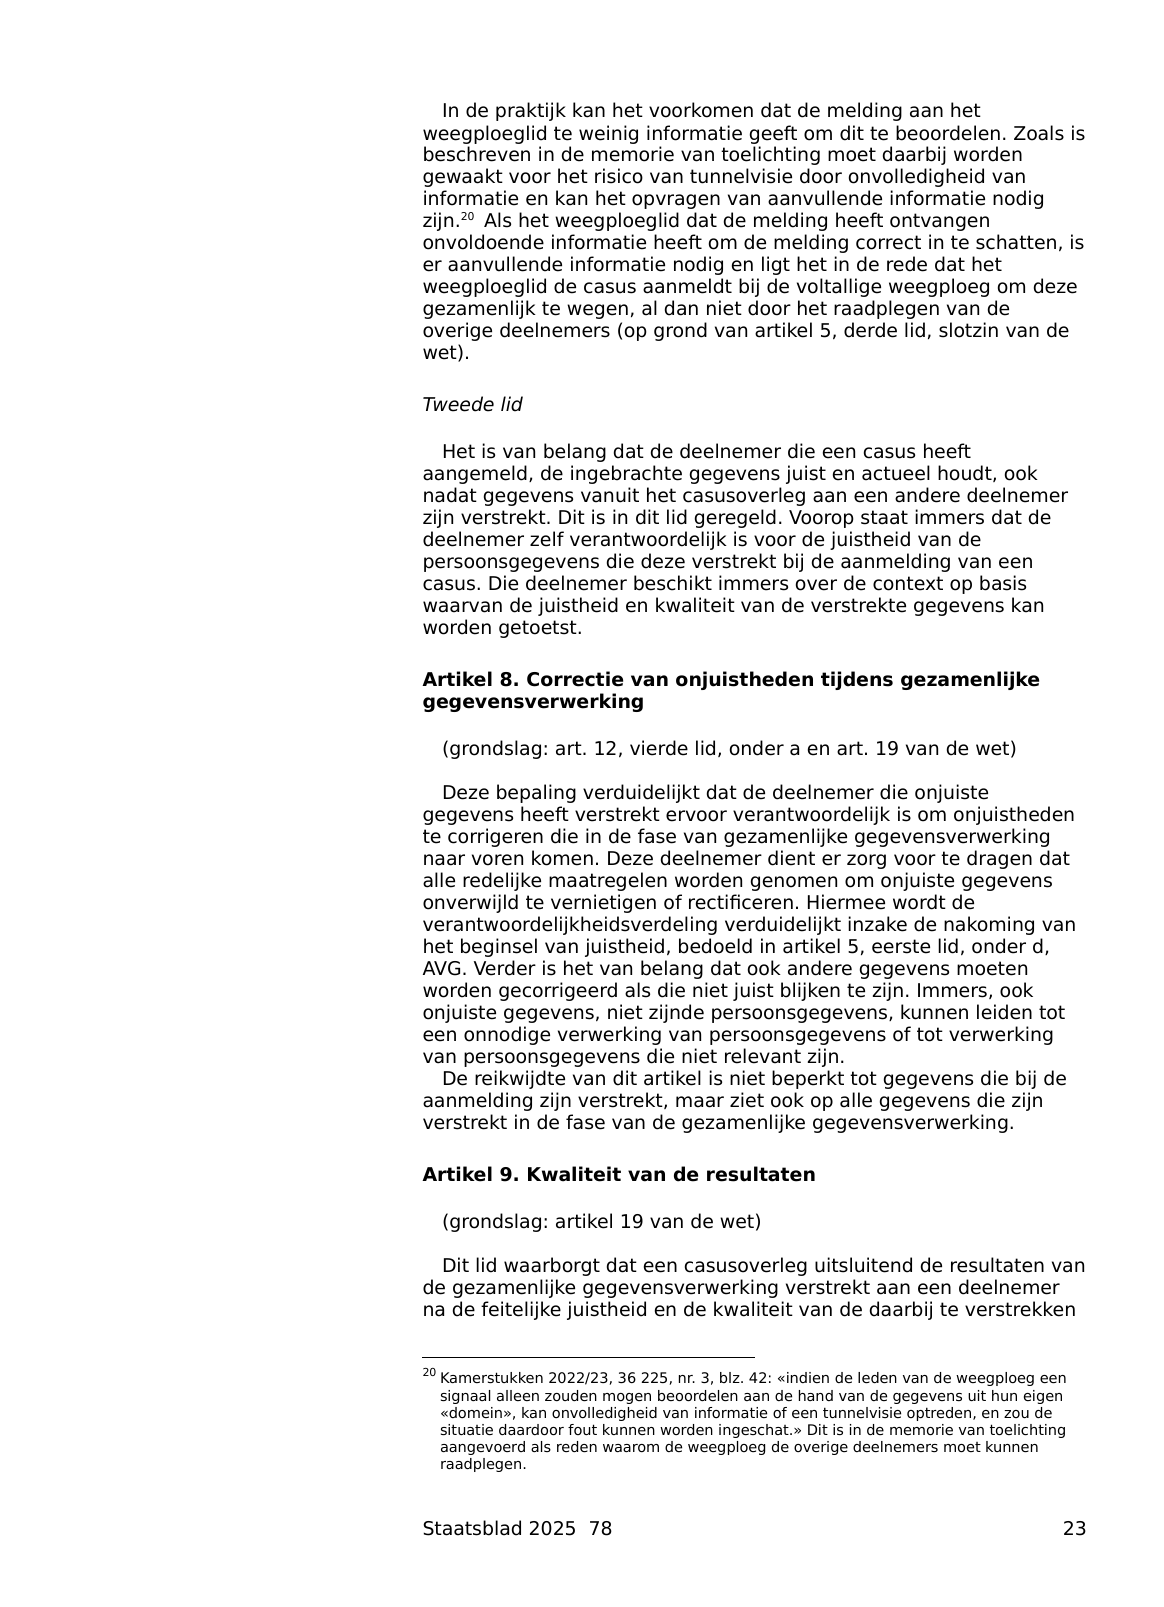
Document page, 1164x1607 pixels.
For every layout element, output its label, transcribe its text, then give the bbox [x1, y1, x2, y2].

text De reikwijdte van dit artikel is niet beperkt tot gegevens die bij de aanmelding zijn verstrekt, maar ziet ook op alle gegevens die zijn verstrekt in de fase van de gezamenlijke gegevensverwerking. [422, 1068, 1087, 1134]
text Het is van belang dat de deelnemer die een casus heeft aangemeld, de ingebrachte gegevens juist en actueel houdt, ook nadat gegevens vanuit het casusoverleg aan een andere deelnemer zijn verstrekt. Dit is in dit lid geregeld. Voorop staat immers dat de deelnemer zelf verantwoordelijk is voor de juistheid van de persoonsgegevens die deze verstrekt bij de aanmelding van een casus. Die deelnemer beschikt immers over de context op basis waarvan de juistheid en kwaliteit van de verstrekte gegevens kan worden getoetst. [422, 441, 1087, 639]
subtitle Artikel 9. Kwaliteit van de resultaten [422, 1164, 1087, 1186]
text Kamerstukken 2022/23, 36 225, nr. 3, blz. 42: «indien de leden van de weegploeg een signaal alleen zouden mogen beoordelen aan de hand van de gegevens uit hun eigen «domein», kan onvolledigheid van informatie of een tunnelvisie optreden, en zou de situatie daardoor fout kunnen worden ingeschat.» Dit is in de memorie van toelichting aangevoerd als reden waarom de weegploeg de overige deelnemers moet kunnen raadplegen. [422, 1366, 1087, 1473]
text (grondslag: artikel 19 van de wet) [422, 1211, 1087, 1233]
text Dit lid waarborgt dat een casusoverleg uitsluitend de resultaten van de gezamenlijke gegevensverwerking verstrekt aan een deelnemer na de feitelijke juistheid en de kwaliteit van de daarbij te verstrekken [422, 1255, 1087, 1321]
subtitle Tweede lid [422, 394, 1087, 416]
text (grondslag: art. 12, vierde lid, onder a en art. 19 van de wet) [422, 738, 1087, 760]
subtitle Artikel 8. Correctie van onjuistheden tijdens gezamenlijke gegevensverwerking [422, 669, 1087, 713]
text Deze bepaling verduidelijkt dat de deelnemer die onjuiste gegevens heeft verstrekt ervoor verantwoordelijk is om onjuistheden te corrigeren die in de fase van gezamenlijke gegevensverwerking naar voren komen. Deze deelnemer dient er zorg voor te dragen dat alle redelijke maatregelen worden genomen om onjuiste gegevens onverwijld te vernietigen of rectificeren. Hiermee wordt de verantwoordelijkheidsverdeling verduidelijkt inzake de nakoming van het beginsel van juistheid, bedoeld in artikel 5, eerste lid, onder d, AVG. Verder is het van belang dat ook andere gegevens moeten worden gecorrigeerd als die niet juist blijken te zijn. Immers, ook onjuiste gegevens, niet zijnde persoonsgegevens, kunnen leiden tot een onnodige verwerking van persoonsgegevens of tot verwerking van persoonsgegevens die niet relevant zijn. [422, 782, 1087, 1068]
text In de praktijk kan het voorkomen dat de melding aan het weegploeglid te weinig informatie geeft om dit te beoordelen. Zoals is beschreven in de memorie van toelichting moet daarbij worden gewaakt voor het risico van tunnelvisie door onvolledigheid van informatie en kan het opvragen van aanvullende informatie nodig zijn. Als het weegploeglid dat de melding heeft ontvangen onvoldoende informatie heeft om de melding correct in te schatten, is er aanvullende informatie nodig en ligt het in de rede dat het weegploeglid de casus aanmeldt bij de voltallige weegploeg om deze gezamenlijk te wegen, al dan niet door het raadplegen van de overige deelnemers (op grond van artikel 5, derde lid, slotzin van de wet). [422, 100, 1087, 364]
